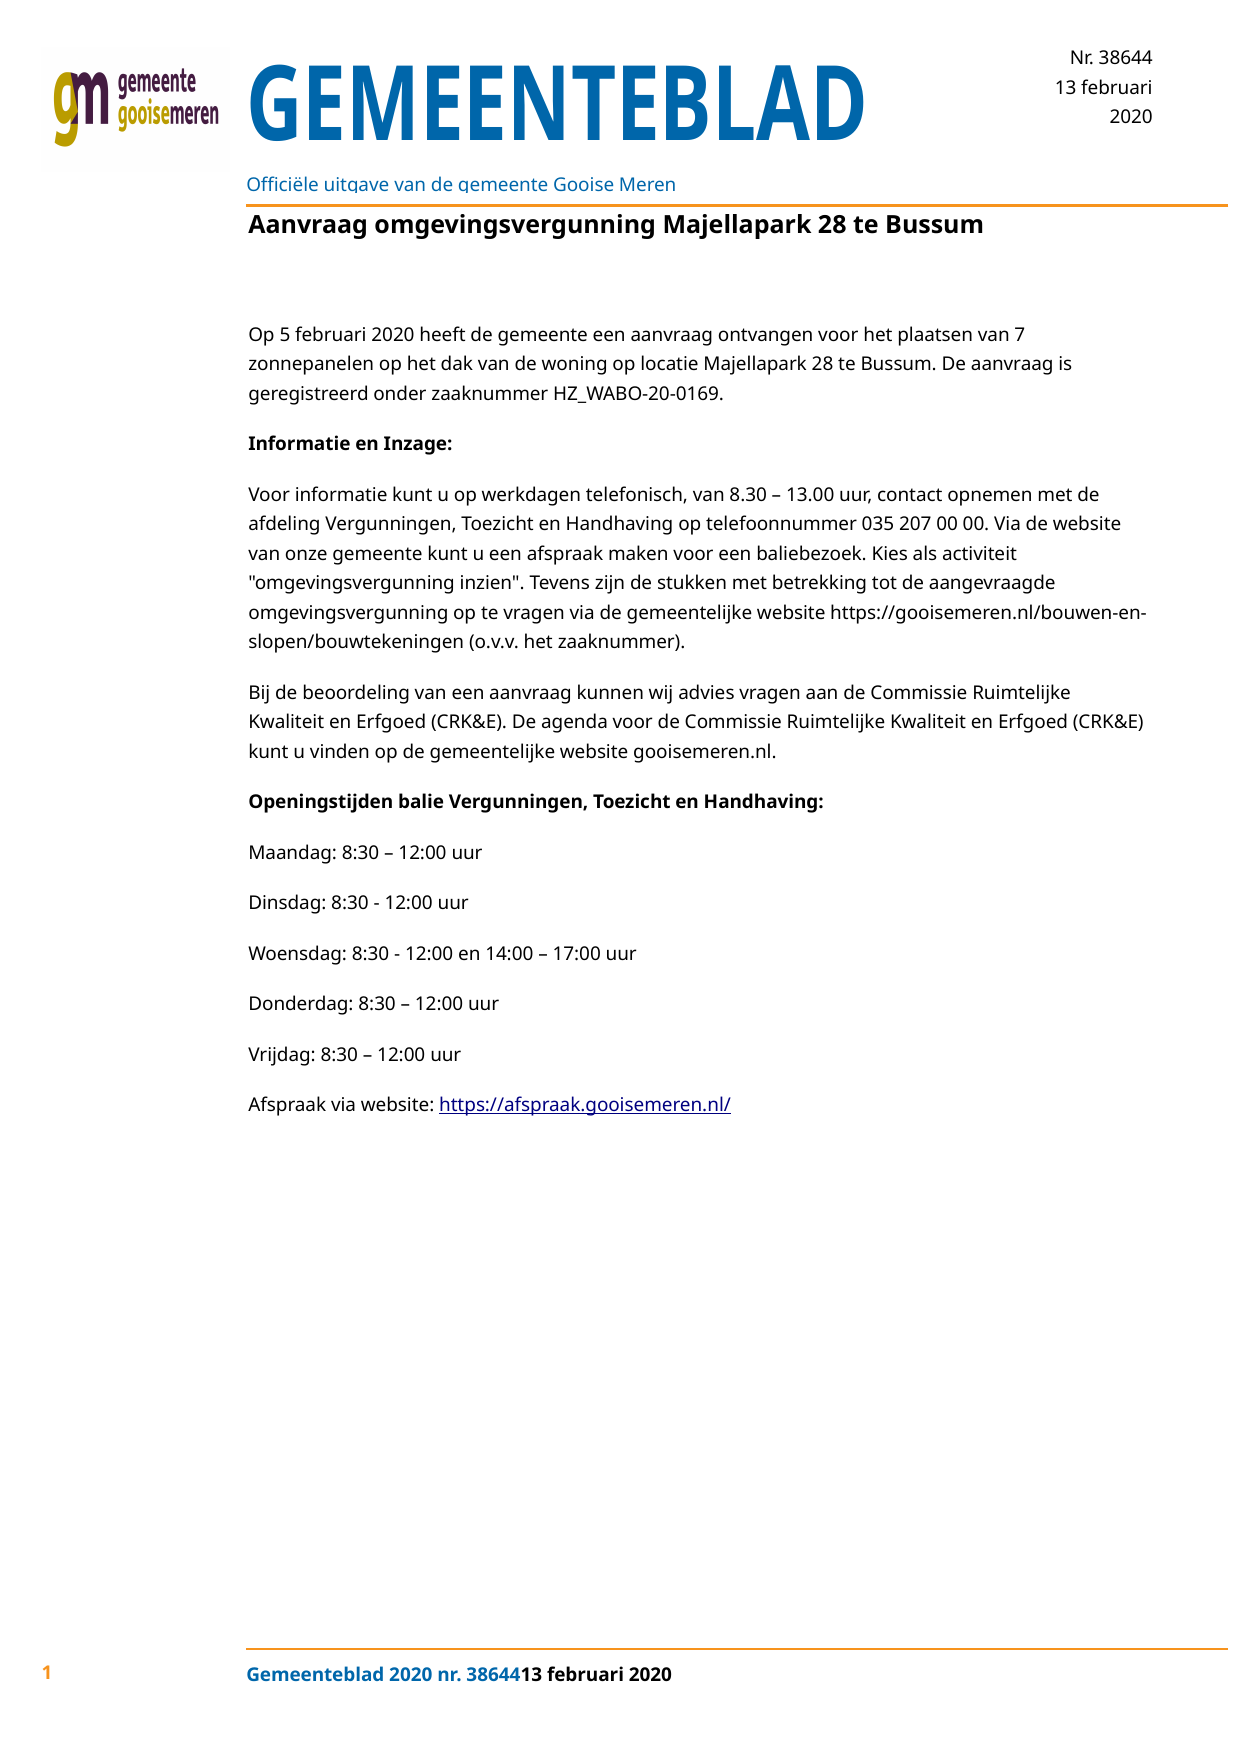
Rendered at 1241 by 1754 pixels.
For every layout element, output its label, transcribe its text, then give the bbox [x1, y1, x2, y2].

picture [41, 47, 231, 172]
text Bij de beoordeling van een aanvraag kunnen wij advies vragen aan de Commissie Ruimtelijke Kwaliteit en Erfgoed (CRK&E). De agenda voor de Commissie Ruimtelijke Kwaliteit en Erfgoed (CRK&E) kunt u vinden op de gemeentelijke website gooisemeren.nl. [248, 679, 1152, 764]
text Maandag: 8:30 – 12:00 uur [248, 839, 1152, 865]
text Openingstijden balie Vergunningen, Toezicht en Handhaving: [248, 789, 1152, 814]
text Vrijdag: 8:30 – 12:00 uur [248, 1041, 1152, 1066]
text Aanvraag omgevingsvergunning Majellapark 28 te Bussum [248, 207, 1152, 241]
text Informatie en Inzage: [248, 430, 1152, 456]
text Afspraak via website: https://afspraak.gooisemeren.nl/ [248, 1091, 1152, 1117]
text Donderdag: 8:30 – 12:00 uur [248, 990, 1152, 1016]
text Voor informatie kunt u op werkdagen telefonisch, van 8.30 – 13.00 uur, contact opnemen met de afdeling Vergunningen, Toezicht en Handhaving op telefoonnummer 035 207 00 00. Via de website van onze gemeente kunt u een afspraak maken voor een baliebezoek. Kies als activiteit "omgevingsvergunning inzien". Tevens zijn de stukken met betrekking tot de aangevraagde omgevingsvergunning op te vragen via de gemeentelijke website https://gooisemeren.nl/bouwen-en-slopen/bouwtekeningen (o.v.v. het zaaknummer). [248, 481, 1152, 654]
text Op 5 februari 2020 heeft de gemeente een aanvraag ontvangen voor het plaatsen van 7 zonnepanelen op het dak van de woning op locatie Majellapark 28 te Bussum. De aanvraag is geregistreerd onder zaaknummer HZ_WABO-20-0169. [248, 321, 1152, 406]
text Woensdag: 8:30 - 12:00 en 14:00 – 17:00 uur [248, 940, 1152, 966]
text Dinsdag: 8:30 - 12:00 uur [248, 889, 1152, 915]
